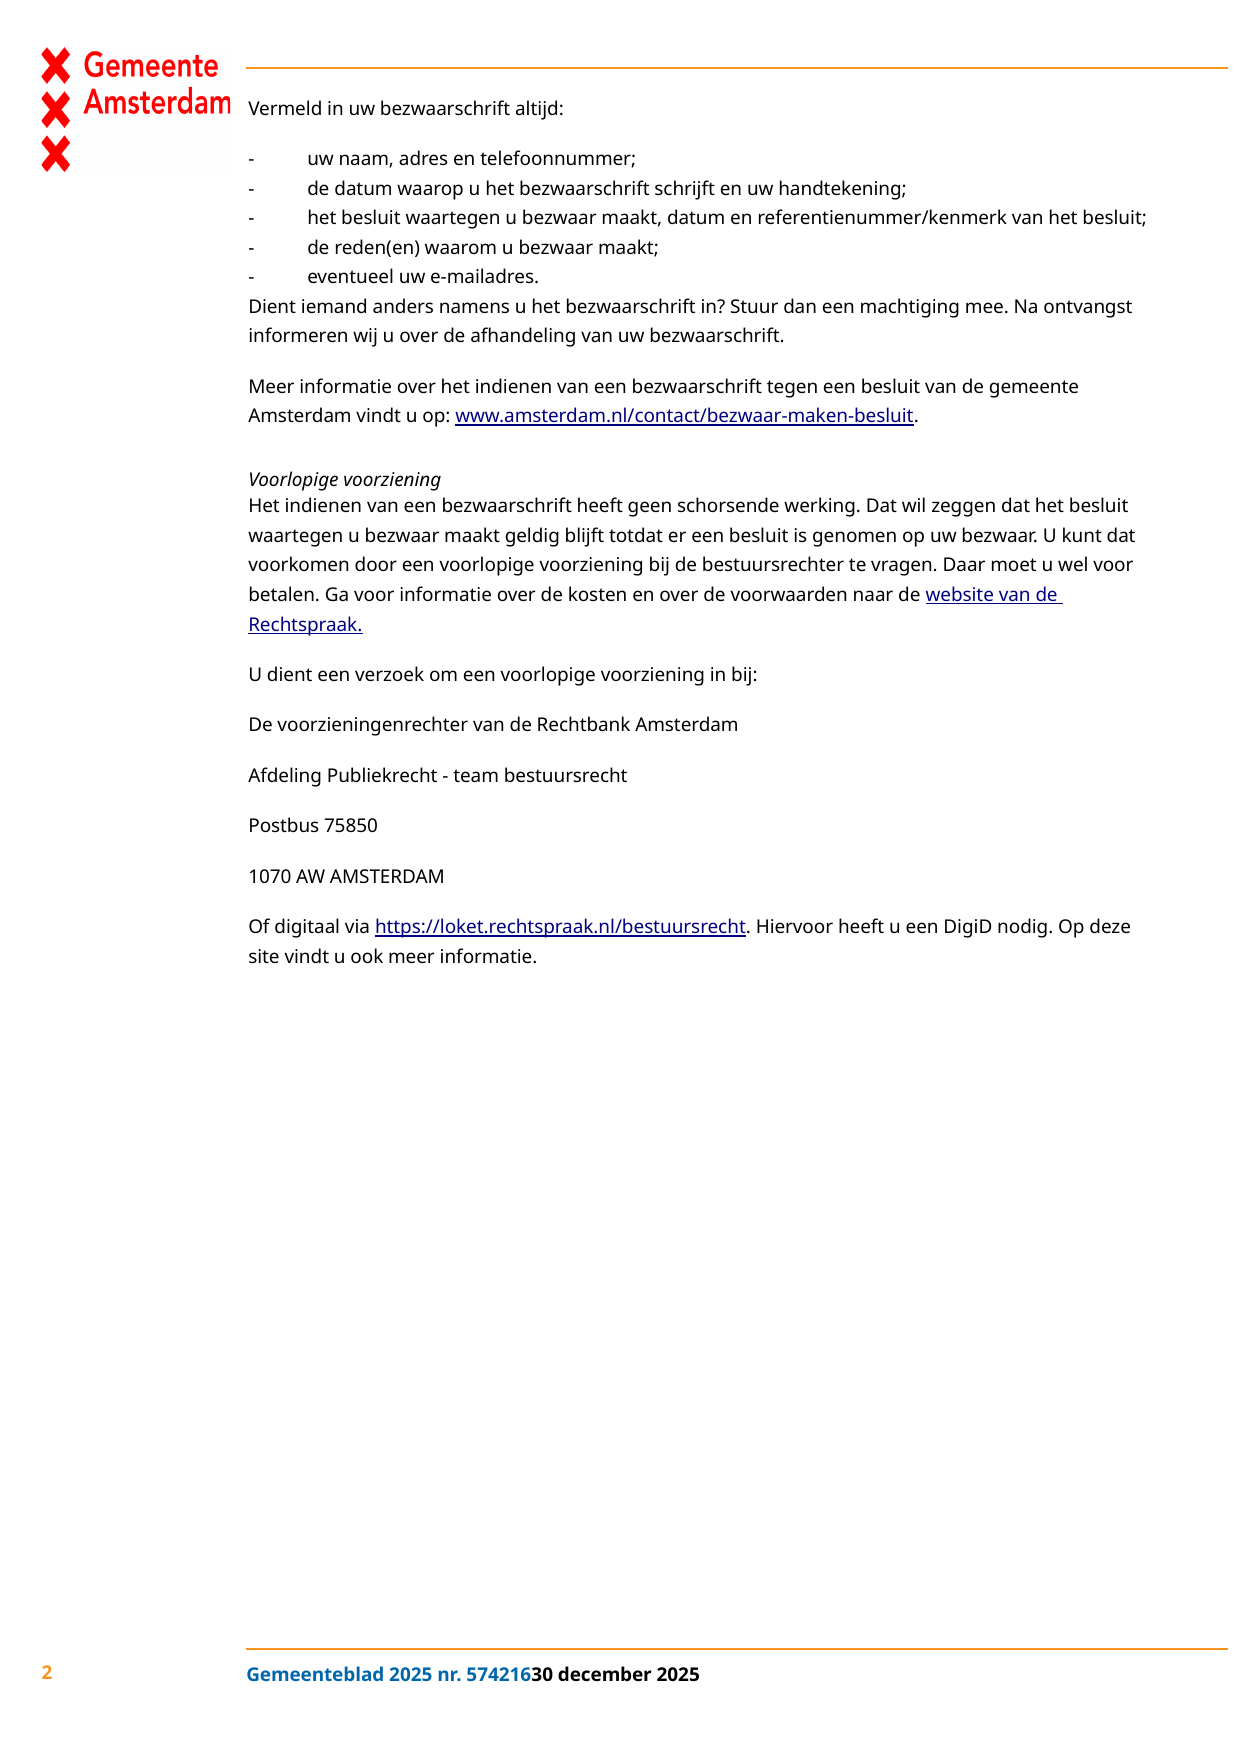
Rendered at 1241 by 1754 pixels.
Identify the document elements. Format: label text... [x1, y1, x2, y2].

text Dient iemand anders namens u het bezwaarschrift in? Stuur dan een machtiging mee. Na ontvangst informeren wij u over de afhandeling van uw bezwaarschrift. [248, 293, 1152, 348]
text Afdeling Publiekrecht - team bestuursrecht [248, 762, 1152, 788]
list uw naam, adres en telefoonnummer; [248, 145, 1152, 171]
list de datum waarop u het bezwaarschrift schrijft en uw handtekening; [248, 175, 1152, 201]
text Het indienen van een bezwaarschrift heeft geen schorsende werking. Dat wil zeggen dat het besluit waartegen u bezwaar maakt geldig blijft totdat er een besluit is genomen op uw bezwaar. U kunt dat voorkomen door een voorlopige voorziening bij de bestuursrechter te vragen. Daar moet u wel voor betalen. Ga voor informatie over de kosten en over de voorwaarden naar de website van de Rechtspraak. [248, 492, 1152, 636]
text Postbus 75850 [248, 812, 1152, 838]
text 1070 AW AMSTERDAM [248, 863, 1152, 888]
list eventueel uw e-mailadres. [248, 263, 1152, 289]
picture [41, 47, 231, 172]
text Vermeld in uw bezwaarschrift altijd: [248, 95, 1152, 121]
text De voorzieningenrechter van de Rechtbank Amsterdam [248, 712, 1152, 737]
text Of digitaal via https://loket.rechtspraak.nl/bestuursrecht. Hiervoor heeft u een DigiD nodig. Op deze site vindt u ook meer informatie. [248, 913, 1152, 968]
text Meer informatie over het indienen van een bezwaarschrift tegen een besluit van de gemeente Amsterdam vindt u op: www.amsterdam.nl/contact/bezwaar-maken-besluit. [248, 373, 1152, 428]
text Voorlopige voorziening [248, 467, 1152, 492]
text U dient een verzoek om een voorlopige voorziening in bij: [248, 661, 1152, 687]
list de reden(en) waarom u bezwaar maakt; [248, 234, 1152, 260]
list het besluit waartegen u bezwaar maakt, datum en referentienummer/kenmerk van het besluit; [248, 204, 1152, 230]
